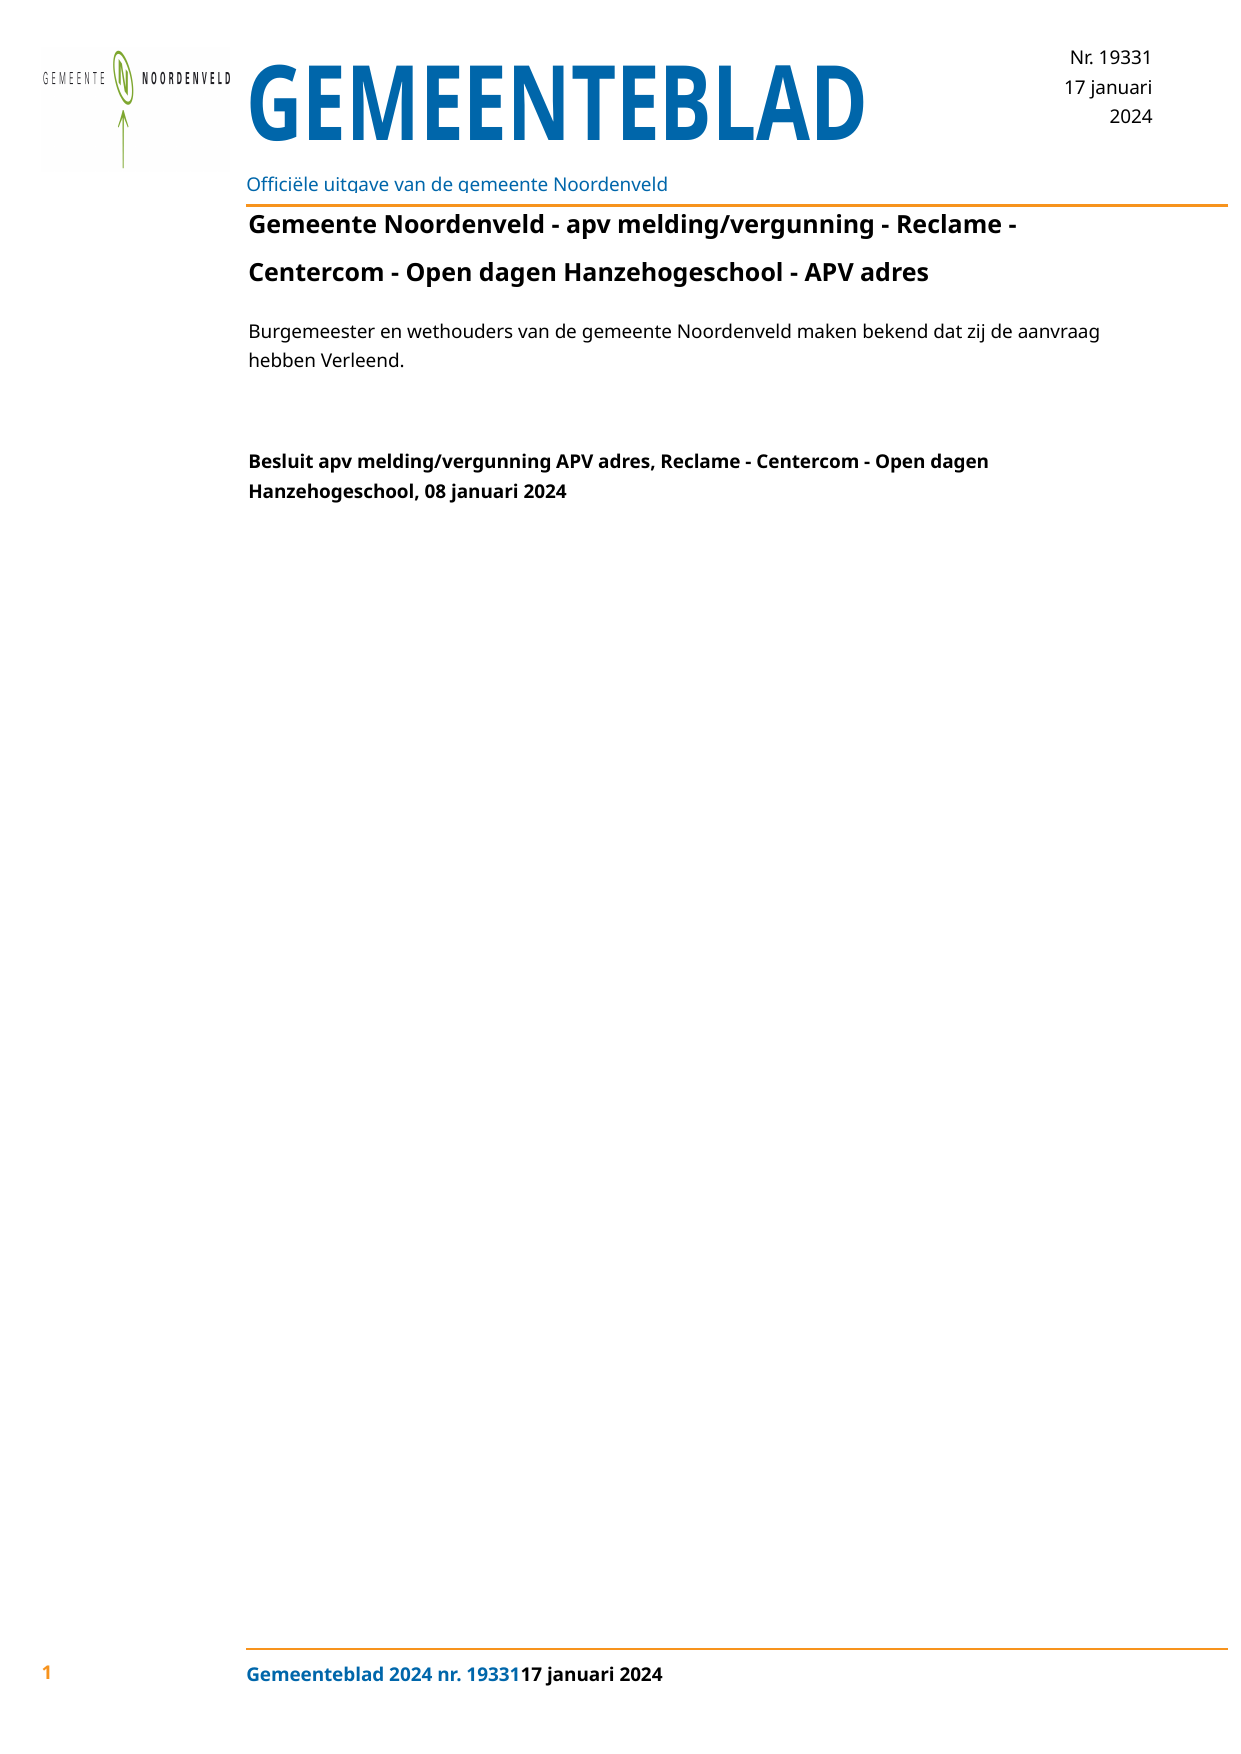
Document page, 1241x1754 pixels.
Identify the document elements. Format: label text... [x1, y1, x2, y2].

picture [41, 47, 231, 172]
text Gemeente Noordenveld - apv melding/vergunning - Reclame - Centercom - Open dagen Hanzehogeschool - APV adres [248, 207, 1152, 288]
text Burgemeester en wethouders van de gemeente Noordenveld maken bekend dat zij de aanvraag hebben Verleend. [248, 318, 1152, 373]
text Besluit apv melding/vergunning APV adres, Reclame - Centercom - Open dagen Hanzehogeschool, 08 januari 2024 [248, 448, 1152, 504]
